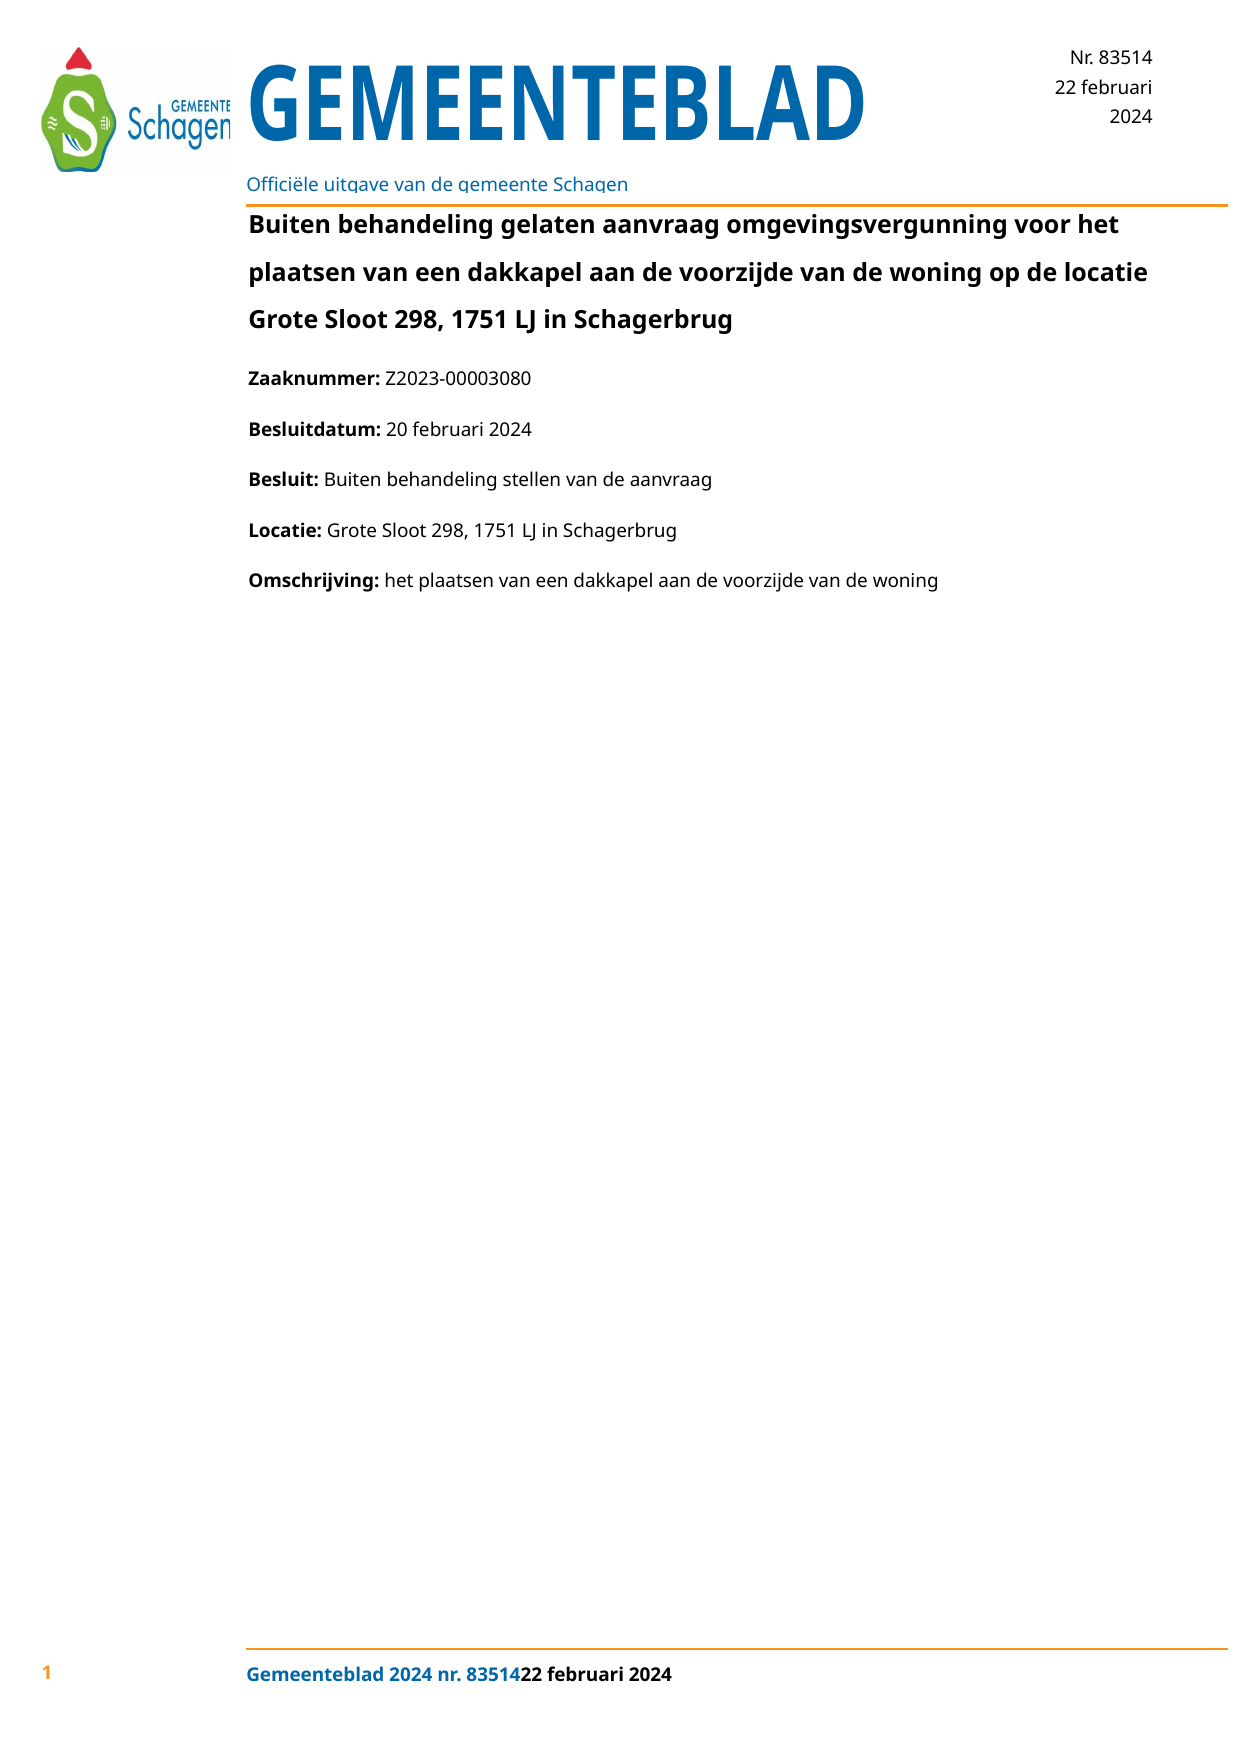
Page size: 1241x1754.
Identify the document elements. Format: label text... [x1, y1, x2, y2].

text Besluitdatum: 20 februari 2024 [248, 416, 1152, 442]
text Zaaknummer: Z2023-00003080 [248, 366, 1152, 391]
picture [41, 47, 231, 172]
text Locatie: Grote Sloot 298, 1751 LJ in Schagerbrug [248, 517, 1152, 542]
text Besluit: Buiten behandeling stellen van de aanvraag [248, 466, 1152, 492]
text Omschrijving: het plaatsen van een dakkapel aan de voorzijde van de woning [248, 567, 1152, 593]
text Buiten behandeling gelaten aanvraag omgevingsvergunning voor het plaatsen van een dakkapel aan de voorzijde van de woning op de locatie Grote Sloot 298, 1751 LJ in Schagerbrug [248, 207, 1152, 336]
